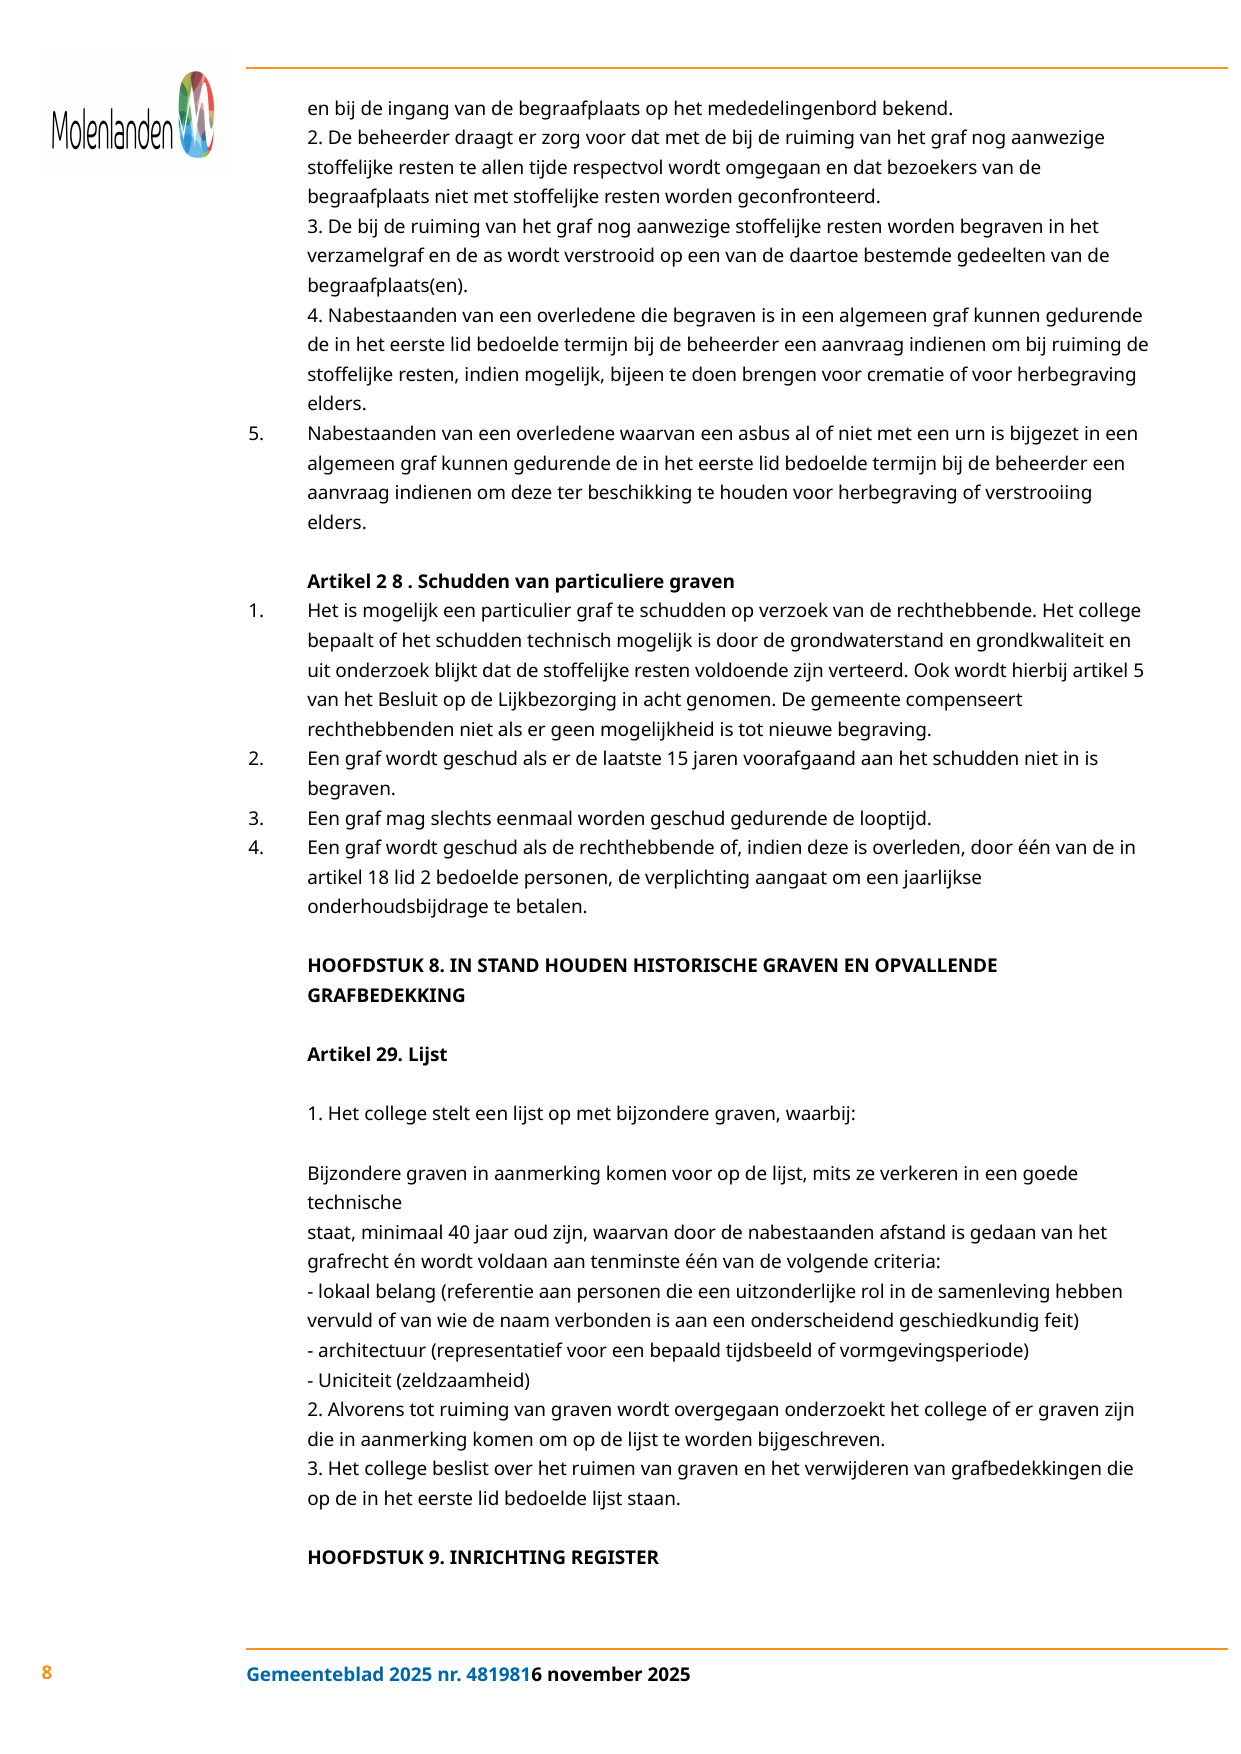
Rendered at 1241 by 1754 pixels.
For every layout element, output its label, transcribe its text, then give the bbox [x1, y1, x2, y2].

list - architectuur (representatief voor een bepaald tijdsbeeld of vormgevingsperiode) [248, 1337, 1152, 1363]
list Bijzondere graven in aanmerking komen voor op de lijst, mits ze verkeren in een goede technische [248, 1160, 1152, 1215]
list Een graf wordt geschud als de rechthebbende of, indien deze is overleden, door één van de in artikel 18 lid 2 bedoelde personen, de verplichting aangaat om een jaarlijkse onderhoudsbijdrage te betalen. [248, 834, 1152, 919]
list Nabestaanden van een overledene waarvan een asbus al of niet met een urn is bijgezet in een algemeen graf kunnen gedurende de in het eerste lid bedoelde termijn bij de beheerder een aanvraag indienen om deze ter beschikking te houden voor herbegraving of verstrooiing elders. [248, 420, 1152, 535]
picture [41, 47, 231, 172]
list 3. De bij de ruiming van het graf nog aanwezige stoffelijke resten worden begraven in het verzamelgraf en de as wordt verstrooid op een van de daartoe bestemde gedeelten van de begraafplaats(en). [248, 213, 1152, 298]
list - lokaal belang (referentie aan personen die een uitzonderlijke rol in de samenleving hebben vervuld of van wie de naam verbonden is aan een onderscheidend geschiedkundig feit) [248, 1278, 1152, 1333]
list 3. Het college beslist over het ruimen van graven en het verwijderen van grafbedekkingen die op de in het eerste lid bedoelde lijst staan. [248, 1456, 1152, 1511]
list 2. Alvorens tot ruiming van graven wordt overgegaan onderzoekt het college of er graven zijn die in aanmerking komen om op de lijst te worden bijgeschreven. [248, 1396, 1152, 1452]
list en bij de ingang van de begraafplaats op het mededelingenbord bekend. [248, 95, 1152, 121]
list Artikel 29. Lijst [248, 1041, 1152, 1067]
list Artikel 2 8 . Schudden van particuliere graven [248, 568, 1152, 594]
list HOOFDSTUK 9. INRICHTING REGISTER [248, 1544, 1152, 1570]
list 2. De beheerder draagt er zorg voor dat met de bij de ruiming van het graf nog aanwezige stoffelijke resten te allen tijde respectvol wordt omgegaan en dat bezoekers van de begraafplaats niet met stoffelijke resten worden geconfronteerd. [248, 124, 1152, 209]
list HOOFDSTUK 8. IN STAND HOUDEN HISTORISCHE GRAVEN EN OPVALLENDE GRAFBEDEKKING [248, 953, 1152, 1008]
list 4. Nabestaanden van een overledene die begraven is in een algemeen graf kunnen gedurende de in het eerste lid bedoelde termijn bij de beheerder een aanvraag indienen om bij ruiming de stoffelijke resten, indien mogelijk, bijeen te doen brengen voor crematie of voor herbegraving elders. [248, 302, 1152, 416]
list - Uniciteit (zeldzaamheid) [248, 1367, 1152, 1393]
list Het is mogelijk een particulier graf te schudden op verzoek van de rechthebbende. Het college bepaalt of het schudden technisch mogelijk is door de grondwaterstand en grondkwaliteit en uit onderzoek blijkt dat de stoffelijke resten voldoende zijn verteerd. Ook wordt hierbij artikel 5 van het Besluit op de Lijkbezorging in acht genomen. De gemeente compenseert rechthebbenden niet als er geen mogelijkheid is tot nieuwe begraving. [248, 598, 1152, 742]
list staat, minimaal 40 jaar oud zijn, waarvan door de nabestaanden afstand is gedaan van het grafrecht én wordt voldaan aan tenminste één van de volgende criteria: [248, 1219, 1152, 1274]
list Een graf mag slechts eenmaal worden geschud gedurende de looptijd. [248, 805, 1152, 831]
list 1. Het college stelt een lijst op met bijzondere graven, waarbij: [248, 1101, 1152, 1126]
list Een graf wordt geschud als er de laatste 15 jaren voorafgaand aan het schudden niet in is begraven. [248, 746, 1152, 801]
